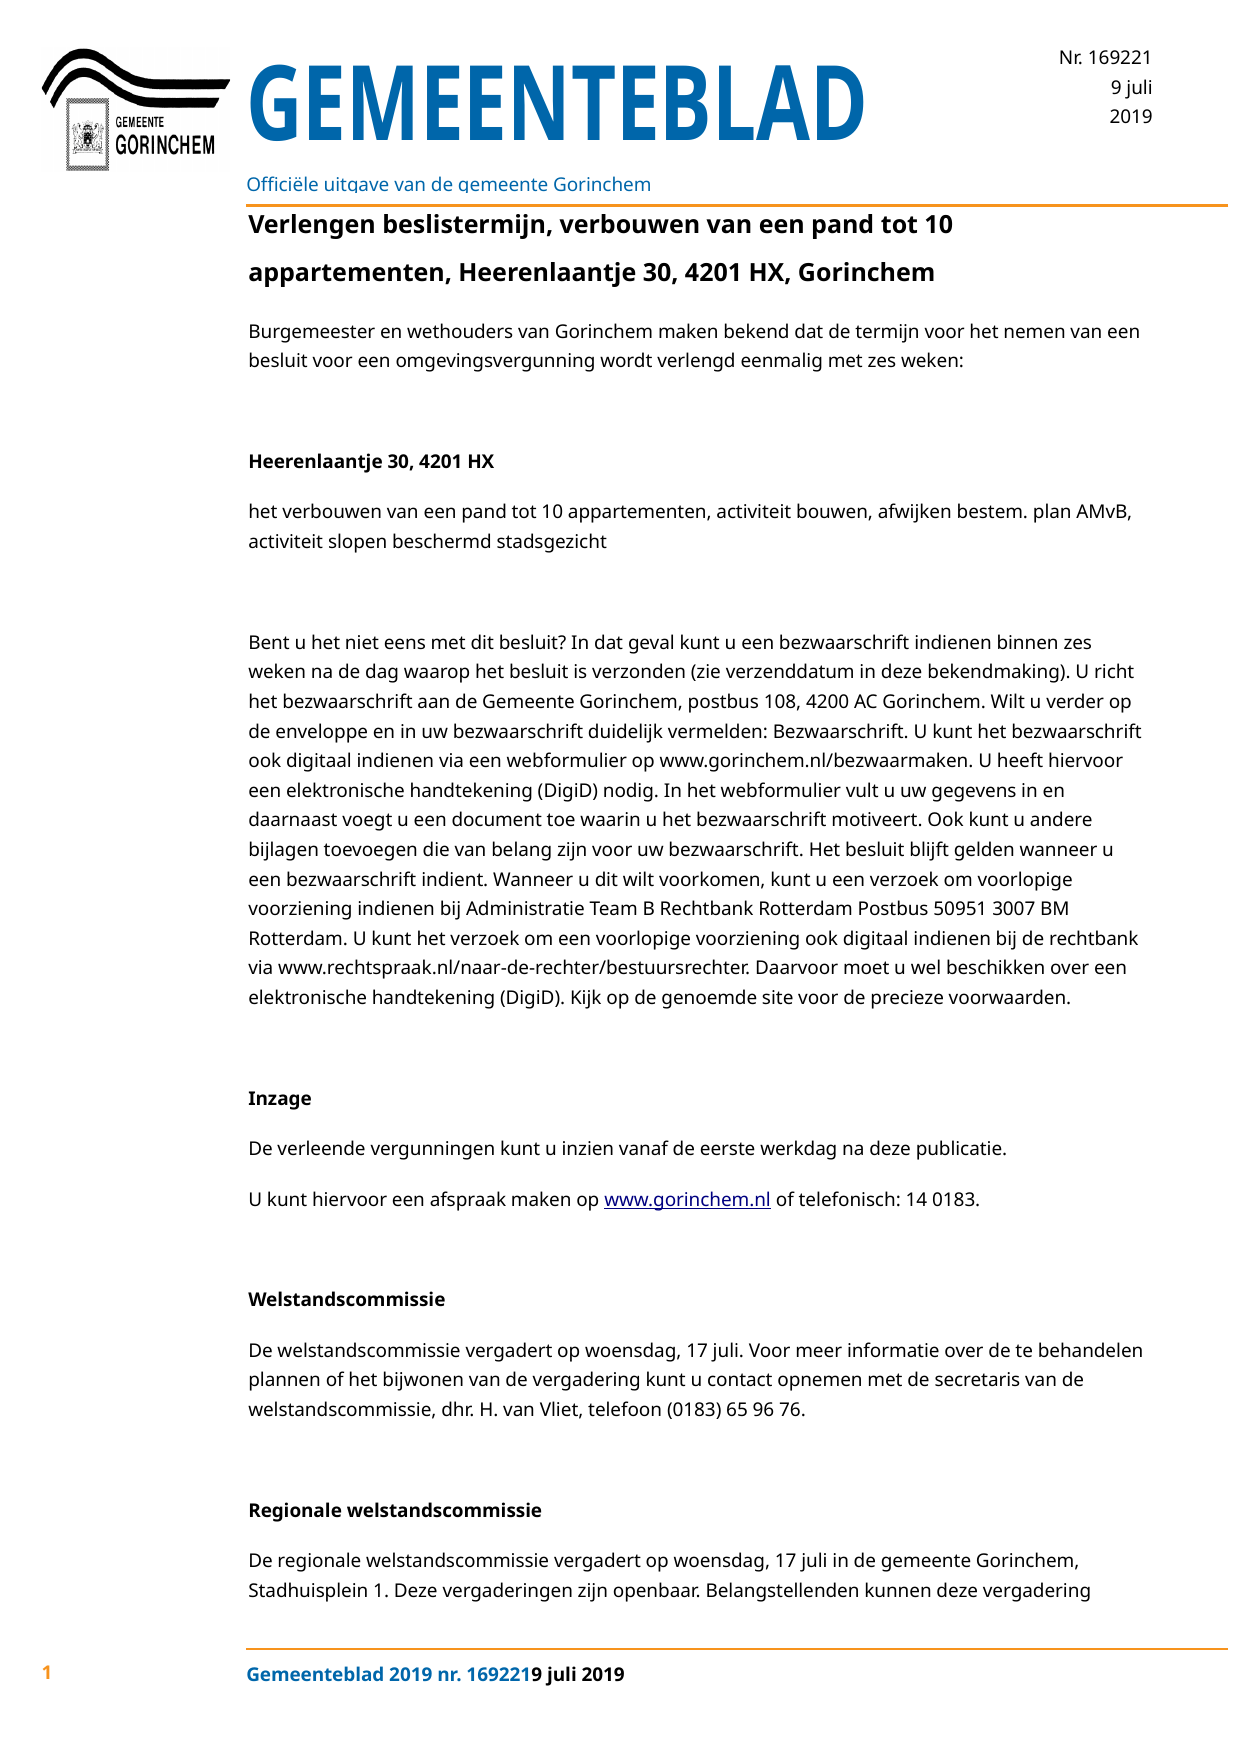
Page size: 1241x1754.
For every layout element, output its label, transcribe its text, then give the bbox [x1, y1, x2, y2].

text Welstandscommissie [248, 1287, 1152, 1312]
text De welstandscommissie vergadert op woensdag, 17 juli. Voor meer informatie over de te behandelen plannen of het bijwonen van de vergadering kunt u contact opnemen met de secretaris van de welstandscommissie, dhr. H. van Vliet, telefoon (0183) 65 96 76. [248, 1337, 1152, 1422]
text Bent u het niet eens met dit besluit? In dat geval kunt u een bezwaarschrift indienen binnen zes weken na de dag waarop het besluit is verzonden (zie verzenddatum in deze bekendmaking). U richt het bezwaarschrift aan de Gemeente Gorinchem, postbus 108, 4200 AC Gorinchem. Wilt u verder op de enveloppe en in uw bezwaarschrift duidelijk vermelden: Bezwaarschrift. U kunt het bezwaarschrift ook digitaal indienen via een webformulier op www.gorinchem.nl/bezwaarmaken. U heeft hiervoor een elektronische handtekening (DigiD) nodig. In het webformulier vult u uw gegevens in en daarnaast voegt u een document toe waarin u het bezwaarschrift motiveert. Ook kunt u andere bijlagen toevoegen die van belang zijn voor uw bezwaarschrift. Het besluit blijft gelden wanneer u een bezwaarschrift indient. Wanneer u dit wilt voorkomen, kunt u een verzoek om voorlopige voorziening indienen bij Administratie Team B Rechtbank Rotterdam Postbus 50951 3007 BM Rotterdam. U kunt het verzoek om een voorlopige voorziening ook digitaal indienen bij de rechtbank via www.rechtspraak.nl/naar-de-rechter/bestuursrechter. Daarvoor moet u wel beschikken over een elektronische handtekening (DigiD). Kijk op de genoemde site voor de precieze voorwaarden. [248, 629, 1152, 1010]
text Verlengen beslistermijn, verbouwen van een pand tot 10 appartementen, Heerenlaantje 30, 4201 HX, Gorinchem [248, 207, 1152, 288]
text Heerenlaantje 30, 4201 HX [248, 448, 1152, 474]
text U kunt hiervoor een afspraak maken op www.gorinchem.nl of telefonisch: 14 0183. [248, 1186, 1152, 1212]
text Burgemeester en wethouders van Gorinchem maken bekend dat de termijn voor het nemen van een besluit voor een omgevingsvergunning wordt verlengd eenmalig met zes weken: [248, 318, 1152, 373]
picture [41, 47, 231, 172]
text De regionale welstandscommissie vergadert op woensdag, 17 juli in de gemeente Gorinchem, Stadhuisplein 1. Deze vergaderingen zijn openbaar. Belangstellenden kunnen deze vergadering [248, 1547, 1152, 1603]
text Inzage [248, 1085, 1152, 1111]
text De verleende vergunningen kunt u inzien vanaf de eerste werkdag na deze publicatie. [248, 1135, 1152, 1161]
text het verbouwen van een pand tot 10 appartementen, activiteit bouwen, afwijken bestem. plan AMvB, activiteit slopen beschermd stadsgezicht [248, 499, 1152, 554]
text Regionale welstandscommissie [248, 1497, 1152, 1523]
